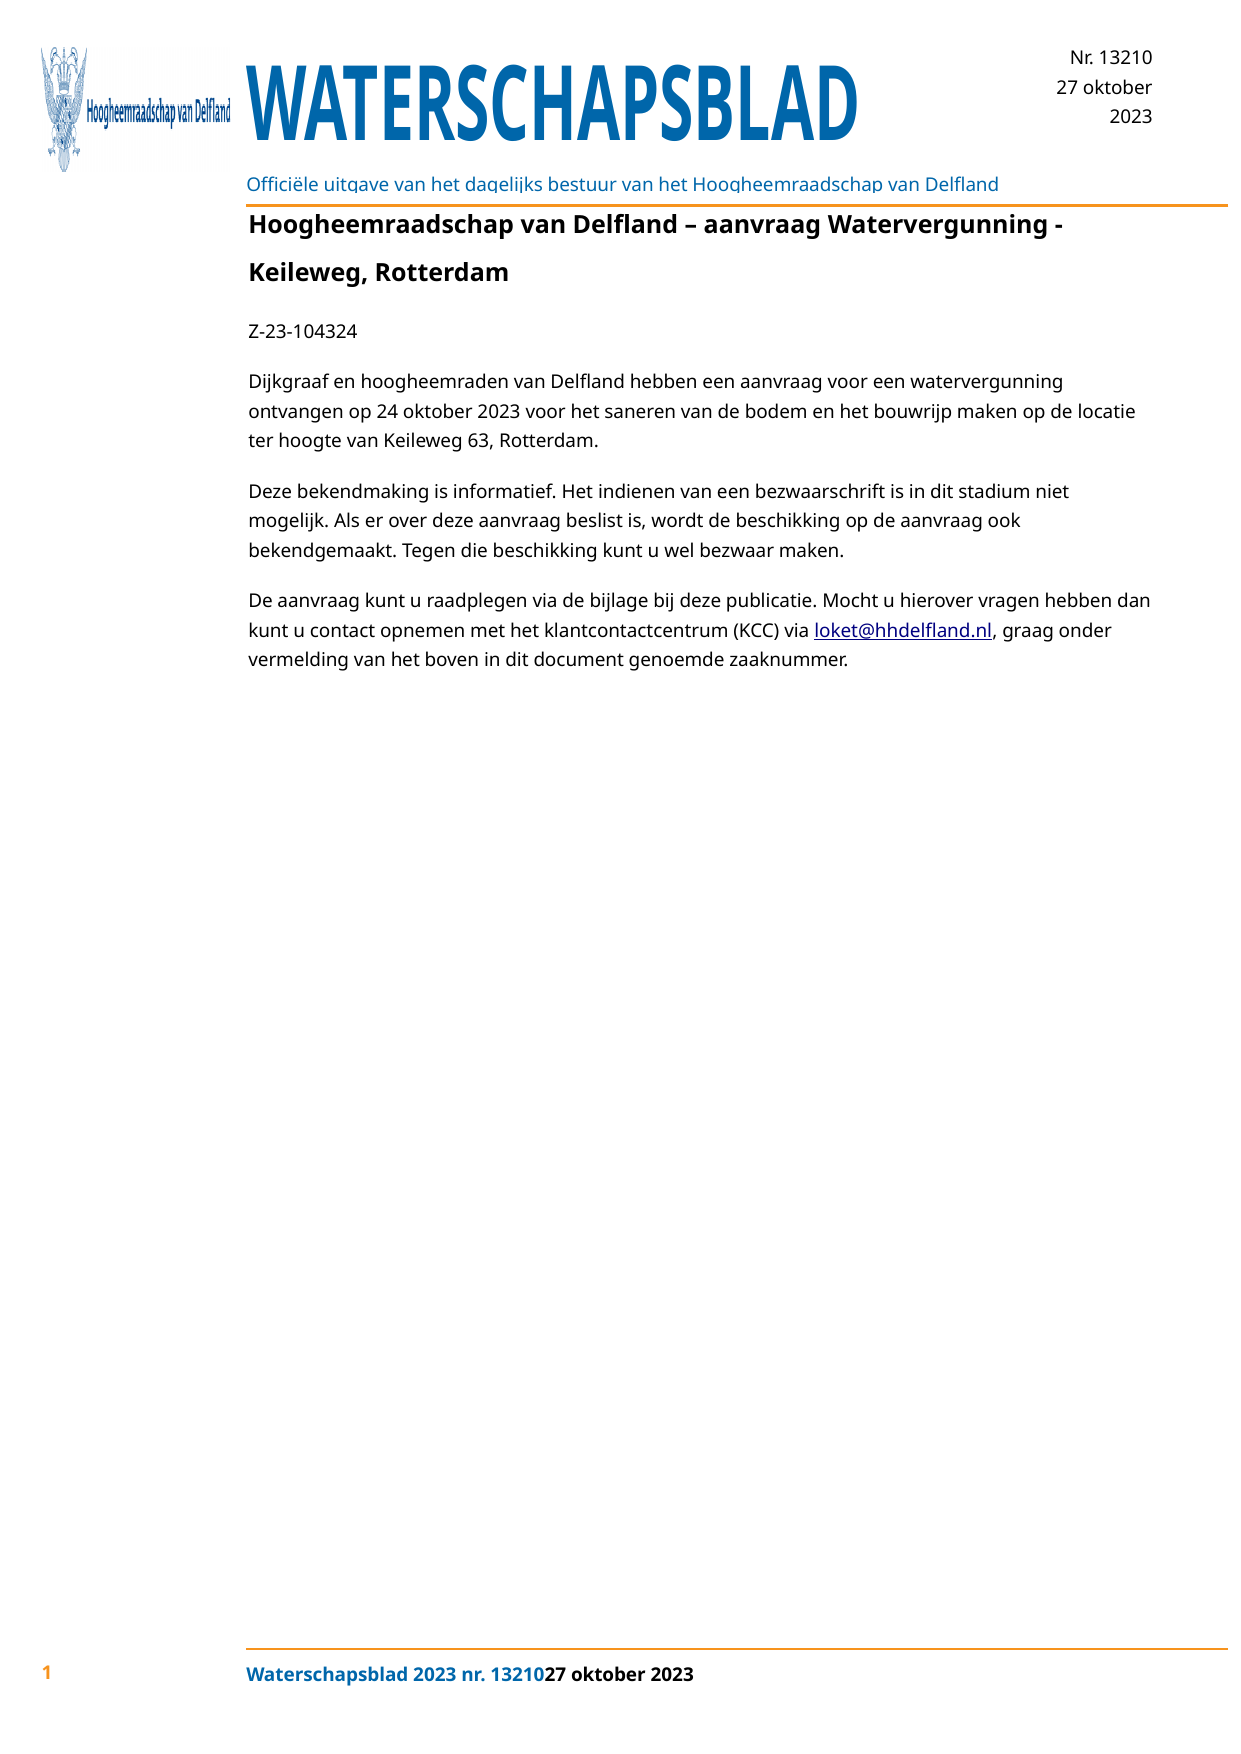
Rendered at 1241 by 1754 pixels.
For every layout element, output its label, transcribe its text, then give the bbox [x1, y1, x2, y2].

picture [41, 47, 231, 172]
text De aanvraag kunt u raadplegen via de bijlage bij deze publicatie. Mocht u hierover vragen hebben dan kunt u contact opnemen met het klantcontactcentrum (KCC) via loket@hhdelfland.nl, graag onder vermelding van het boven in dit document genoemde zaaknummer. [248, 587, 1152, 672]
text Hoogheemraadschap van Delfland – aanvraag Watervergunning - Keileweg, Rotterdam [248, 207, 1152, 288]
text Dijkgraaf en hoogheemraden van Delfland hebben een aanvraag voor een watervergunning ontvangen op 24 oktober 2023 voor het saneren van de bodem en het bouwrijp maken op de locatie ter hoogte van Keileweg 63, Rotterdam. [248, 368, 1152, 453]
text Z-23-104324 [248, 318, 1152, 344]
text Deze bekendmaking is informatief. Het indienen van een bezwaarschrift is in dit stadium niet mogelijk. Als er over deze aanvraag beslist is, wordt de beschikking op de aanvraag ook bekendgemaakt. Tegen die beschikking kunt u wel bezwaar maken. [248, 478, 1152, 563]
